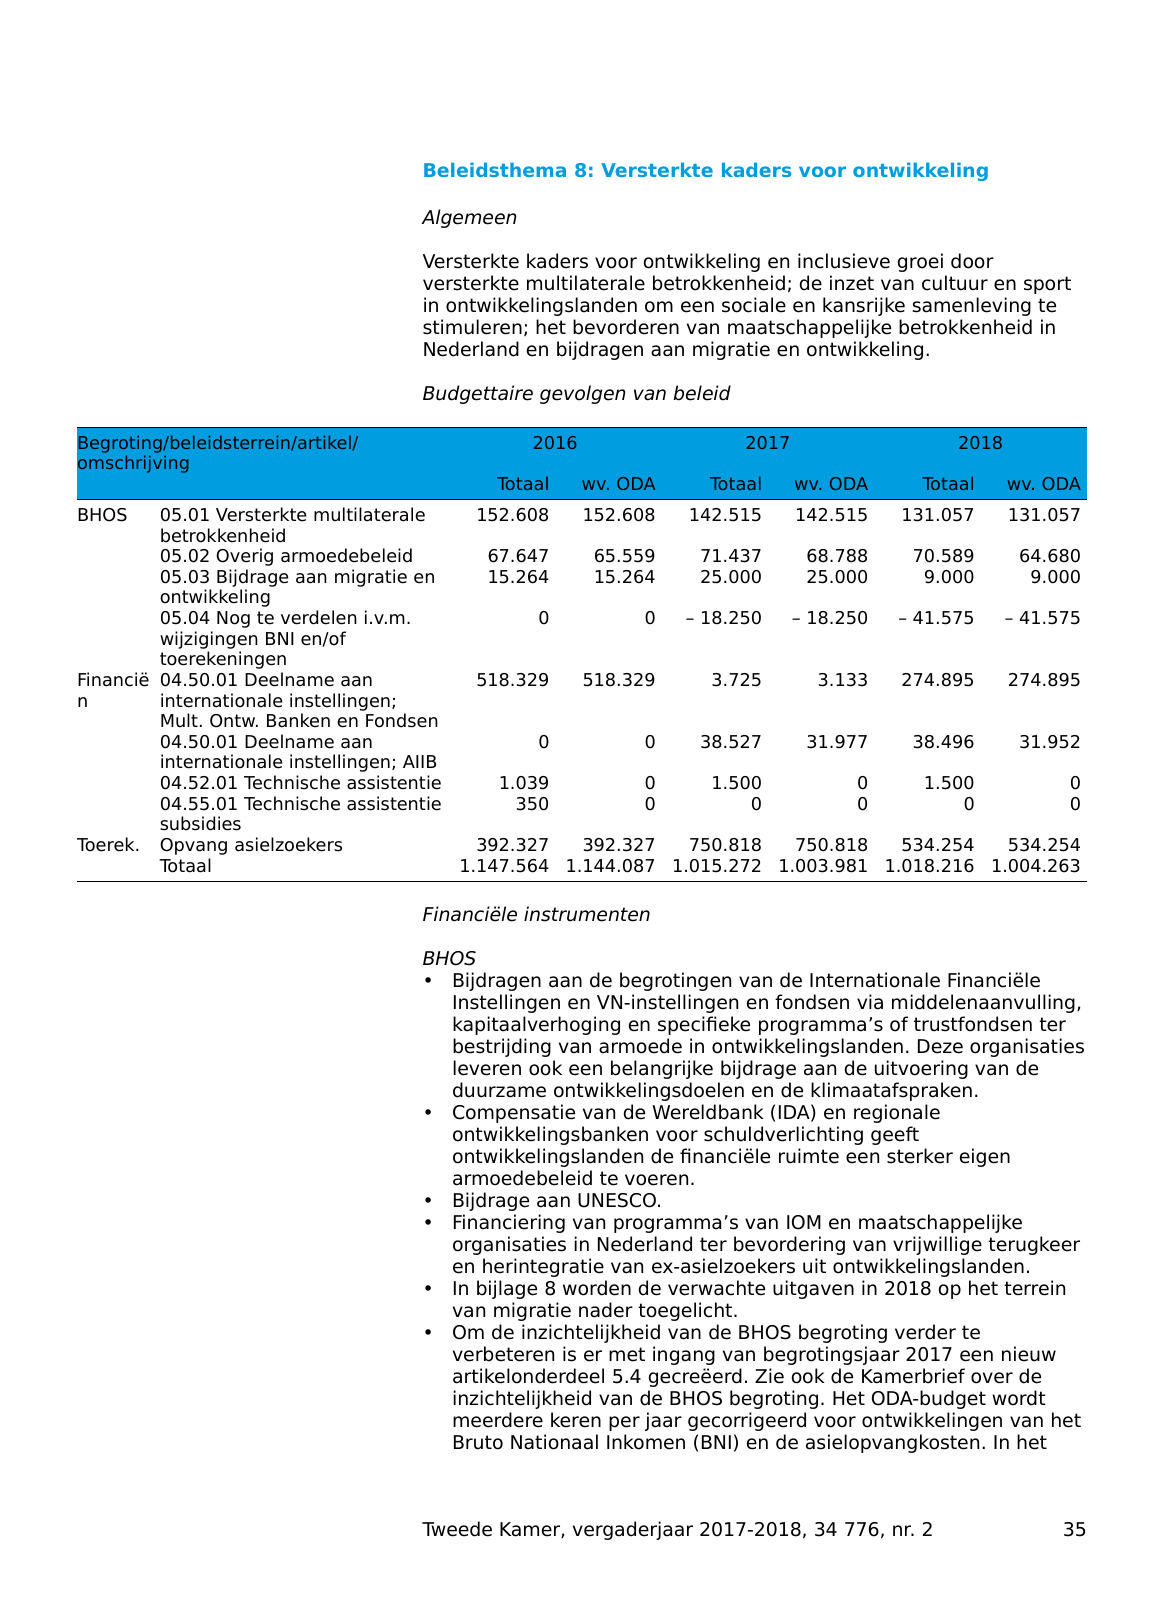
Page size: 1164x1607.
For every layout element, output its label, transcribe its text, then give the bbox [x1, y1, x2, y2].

table_cell 518.329 [449, 670, 555, 732]
table_cell 05.03 Bijdrage aan migratie en ontwikkeling [154, 567, 449, 608]
table_cell wv. ODA [768, 474, 874, 499]
table_cell [77, 608, 153, 670]
table_cell 0 [555, 608, 661, 670]
table_cell – 41.575 [980, 608, 1087, 670]
table_cell 1.147.564 [449, 856, 555, 881]
text • Compensatie van de Wereldbank (IDA) en regionale ontwikkelingsbanken voor schuldverlichting geeft ontwikkelingslanden de financiële ruimte een sterker eigen armoedebeleid te voeren. [422, 1102, 1087, 1190]
table_cell 15.264 [449, 567, 555, 608]
table_cell 05.01 Versterkte multilaterale betrokkenheid [154, 500, 449, 546]
table_cell 750.818 [661, 835, 768, 856]
table_cell [77, 567, 153, 608]
table_cell Opvang asielzoekers [154, 835, 449, 856]
table_cell 1.004.263 [980, 856, 1087, 881]
table_cell 350 [449, 794, 555, 835]
table_cell 68.788 [768, 546, 874, 567]
table_cell Totaal [154, 856, 449, 881]
text • Bijdragen aan de begrotingen van de Internationale Financiële Instellingen en VN-instellingen en fondsen via middelenaanvulling, kapitaalverhoging en specifieke programma’s of trustfondsen ter bestrijding van armoede in ontwikkelingslanden. Deze organisaties leveren ook een belangrijke bijdrage aan de uitvoering van de duurzame ontwikkelingsdoelen en de klimaatafspraken. [422, 970, 1087, 1102]
table_cell 9.000 [980, 567, 1087, 608]
table_cell 0 [449, 608, 555, 670]
table_cell 3.133 [768, 670, 874, 732]
table_cell 15.264 [555, 567, 661, 608]
table_cell 131.057 [980, 500, 1087, 546]
table_cell 04.50.01 Deelname aan internationale instellingen; Mult. Ontw. Banken en Fondsen [154, 670, 449, 732]
table_cell 518.329 [555, 670, 661, 732]
table_cell 3.725 [661, 670, 768, 732]
table_cell 0 [874, 794, 980, 835]
table_cell 0 [555, 794, 661, 835]
table_header 2017 [661, 428, 874, 474]
table_cell 04.55.01 Technische assistentie subsidies [154, 794, 449, 835]
table_cell 04.52.01 Technische assistentie [154, 773, 449, 794]
table_cell 1.018.216 [874, 856, 980, 881]
table_cell 05.02 Overig armoedebeleid [154, 546, 449, 567]
table_cell Totaal [449, 474, 555, 499]
table_cell 67.647 [449, 546, 555, 567]
table_cell 38.527 [661, 732, 768, 773]
table_cell 64.680 [980, 546, 1087, 567]
table_cell 142.515 [661, 500, 768, 546]
table_cell 152.608 [449, 500, 555, 546]
table_cell 71.437 [661, 546, 768, 567]
table_cell 1.039 [449, 773, 555, 794]
subtitle BHOS [422, 948, 1087, 970]
table_cell 31.977 [768, 732, 874, 773]
table_cell 25.000 [661, 567, 768, 608]
table_cell 392.327 [449, 835, 555, 856]
subtitle Financiële instrumenten [422, 904, 1087, 926]
table_cell 0 [449, 732, 555, 773]
table_cell [77, 773, 153, 794]
table_cell 142.515 [768, 500, 874, 546]
text • Financiering van programma’s van IOM en maatschappelijke organisaties in Nederland ter bevordering van vrijwillige terugkeer en herintegratie van ex-asielzoekers uit ontwikkelingslanden. [422, 1212, 1087, 1278]
table_cell – 41.575 [874, 608, 980, 670]
table_cell 0 [661, 794, 768, 835]
table_cell 0 [555, 773, 661, 794]
table_header 2018 [874, 428, 1087, 474]
table_cell 274.895 [874, 670, 980, 732]
table_header Begroting/beleidsterrein/artikel/omschrijving [77, 428, 449, 474]
table_cell Financiën [77, 670, 153, 732]
subtitle Algemeen [422, 207, 1087, 229]
table_cell 1.500 [661, 773, 768, 794]
table_cell 1.500 [874, 773, 980, 794]
table_cell 25.000 [768, 567, 874, 608]
table_cell 274.895 [980, 670, 1087, 732]
table_cell 152.608 [555, 500, 661, 546]
table_cell wv. ODA [555, 474, 661, 499]
table_cell [77, 794, 153, 835]
table_cell 04.50.01 Deelname aan internationale instellingen; AIIB [154, 732, 449, 773]
table_cell [77, 856, 153, 881]
table_cell [77, 474, 153, 499]
table_cell 0 [980, 773, 1087, 794]
table_cell [77, 546, 153, 567]
subtitle Budgettaire gevolgen van beleid [422, 383, 1087, 405]
table_cell 1.015.272 [661, 856, 768, 881]
table_cell [77, 732, 153, 773]
table_cell 1.144.087 [555, 856, 661, 881]
table_cell 750.818 [768, 835, 874, 856]
text Versterkte kaders voor ontwikkeling en inclusieve groei door versterkte multilaterale betrokkenheid; de inzet van cultuur en sport in ontwikkelingslanden om een sociale en kansrijke samenleving te stimuleren; het bevorderen van maatschappelijke betrokkenheid in Nederland en bijdragen aan migratie en ontwikkeling. [422, 251, 1087, 361]
table_cell 0 [768, 794, 874, 835]
text • Om de inzichtelijkheid van de BHOS begroting verder te verbeteren is er met ingang van begrotingsjaar 2017 een nieuw artikelonderdeel 5.4 gecreëerd. Zie ook de Kamerbrief over de inzichtelijkheid van de BHOS begroting. Het ODA-budget wordt meerdere keren per jaar gecorrigeerd voor ontwikkelingen van het Bruto Nationaal Inkomen (BNI) en de asielopvangkosten. In het [422, 1322, 1087, 1454]
table_cell 534.254 [874, 835, 980, 856]
table_header 2016 [449, 428, 661, 474]
table_cell 534.254 [980, 835, 1087, 856]
table_cell 0 [768, 773, 874, 794]
table_cell 9.000 [874, 567, 980, 608]
table_cell – 18.250 [661, 608, 768, 670]
text • Bijdrage aan UNESCO. [422, 1190, 1087, 1212]
table_cell 392.327 [555, 835, 661, 856]
table_cell – 18.250 [768, 608, 874, 670]
table_cell 1.003.981 [768, 856, 874, 881]
table_cell 05.04 Nog te verdelen i.v.m. wijzigingen BNI en/of toerekeningen [154, 608, 449, 670]
table_cell 70.589 [874, 546, 980, 567]
table_cell Toerek. [77, 835, 153, 856]
table_cell 65.559 [555, 546, 661, 567]
table_cell 131.057 [874, 500, 980, 546]
table_cell [154, 474, 449, 499]
text • In bijlage 8 worden de verwachte uitgaven in 2018 op het terrein van migratie nader toegelicht. [422, 1278, 1087, 1322]
table_cell Totaal [661, 474, 768, 499]
subtitle Beleidsthema 8: Versterkte kaders voor ontwikkeling [422, 160, 1087, 182]
table_cell 0 [555, 732, 661, 773]
table_cell BHOS [77, 500, 153, 546]
table_cell 0 [980, 794, 1087, 835]
table_cell 31.952 [980, 732, 1087, 773]
table_cell Totaal [874, 474, 980, 499]
table_cell wv. ODA [980, 474, 1087, 499]
table_cell 38.496 [874, 732, 980, 773]
